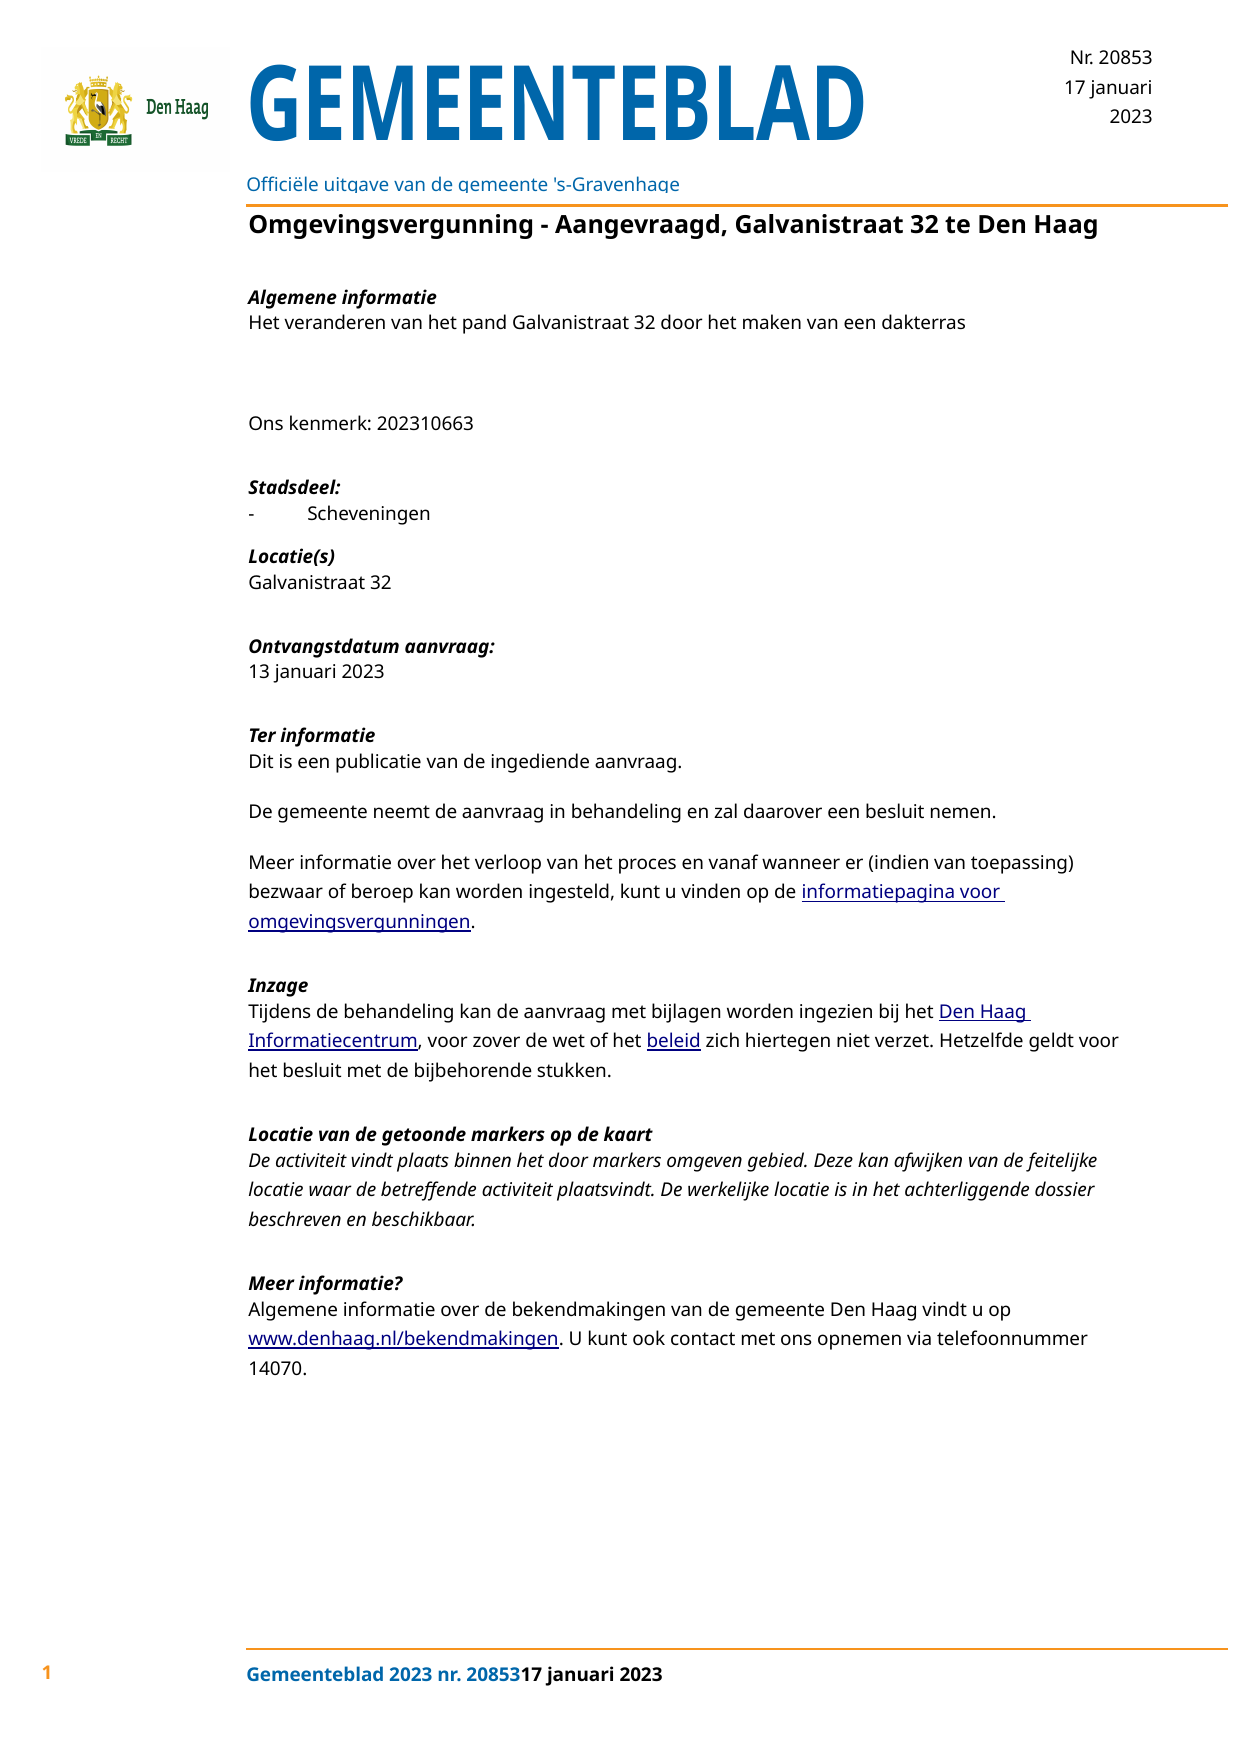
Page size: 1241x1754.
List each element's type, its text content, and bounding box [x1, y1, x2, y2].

text Meer informatie? [248, 1270, 1152, 1296]
text Locatie van de getoonde markers op de kaart [248, 1121, 1152, 1147]
text Tijdens de behandeling kan de aanvraag met bijlagen worden ingezien bij het Den Haag Informatiecentrum, voor zover de wet of het beleid zich hiertegen niet verzet. Hetzelfde geldt voor het besluit met de bijbehorende stukken. [248, 998, 1152, 1083]
text De gemeente neemt de aanvraag in behandeling en zal daarover een besluit nemen. [248, 799, 1152, 824]
text Inzage [248, 972, 1152, 998]
text Het veranderen van het pand Galvanistraat 32 door het maken van een dakterras [248, 309, 1152, 335]
text Ons kenmerk: 202310663 [248, 410, 1152, 436]
text De activiteit vindt plaats binnen het door markers omgeven gebied. Deze kan afwijken van de feitelijke locatie waar de betreffende activiteit plaatsvindt. De werkelijke locatie is in het achterliggende dossier beschreven en beschikbaar. [248, 1147, 1152, 1232]
text Dit is een publicatie van de ingediende aanvraag. [248, 748, 1152, 774]
text Galvanistraat 32 [248, 569, 1152, 595]
text Omgevingsvergunning - Aangevraagd, Galvanistraat 32 te Den Haag [248, 207, 1152, 241]
text Stadsdeel: [248, 474, 1152, 500]
text Meer informatie over het verloop van het proces en vanaf wanneer er (indien van toepassing) bezwaar of beroep kan worden ingesteld, kunt u vinden op de informatiepagina voor omgevingsvergunningen. [248, 849, 1152, 934]
list Scheveningen [248, 500, 1152, 526]
text Algemene informatie over de bekendmakingen van de gemeente Den Haag vindt u op www.denhaag.nl/bekendmakingen. U kunt ook contact met ons opnemen via telefoonnummer 14070. [248, 1296, 1152, 1381]
picture [41, 47, 231, 172]
text Locatie(s) [248, 543, 1152, 569]
text Algemene informatie [248, 284, 1152, 309]
text Ter informatie [248, 723, 1152, 748]
text 13 januari 2023 [248, 659, 1152, 684]
text Ontvangstdatum aanvraag: [248, 633, 1152, 659]
